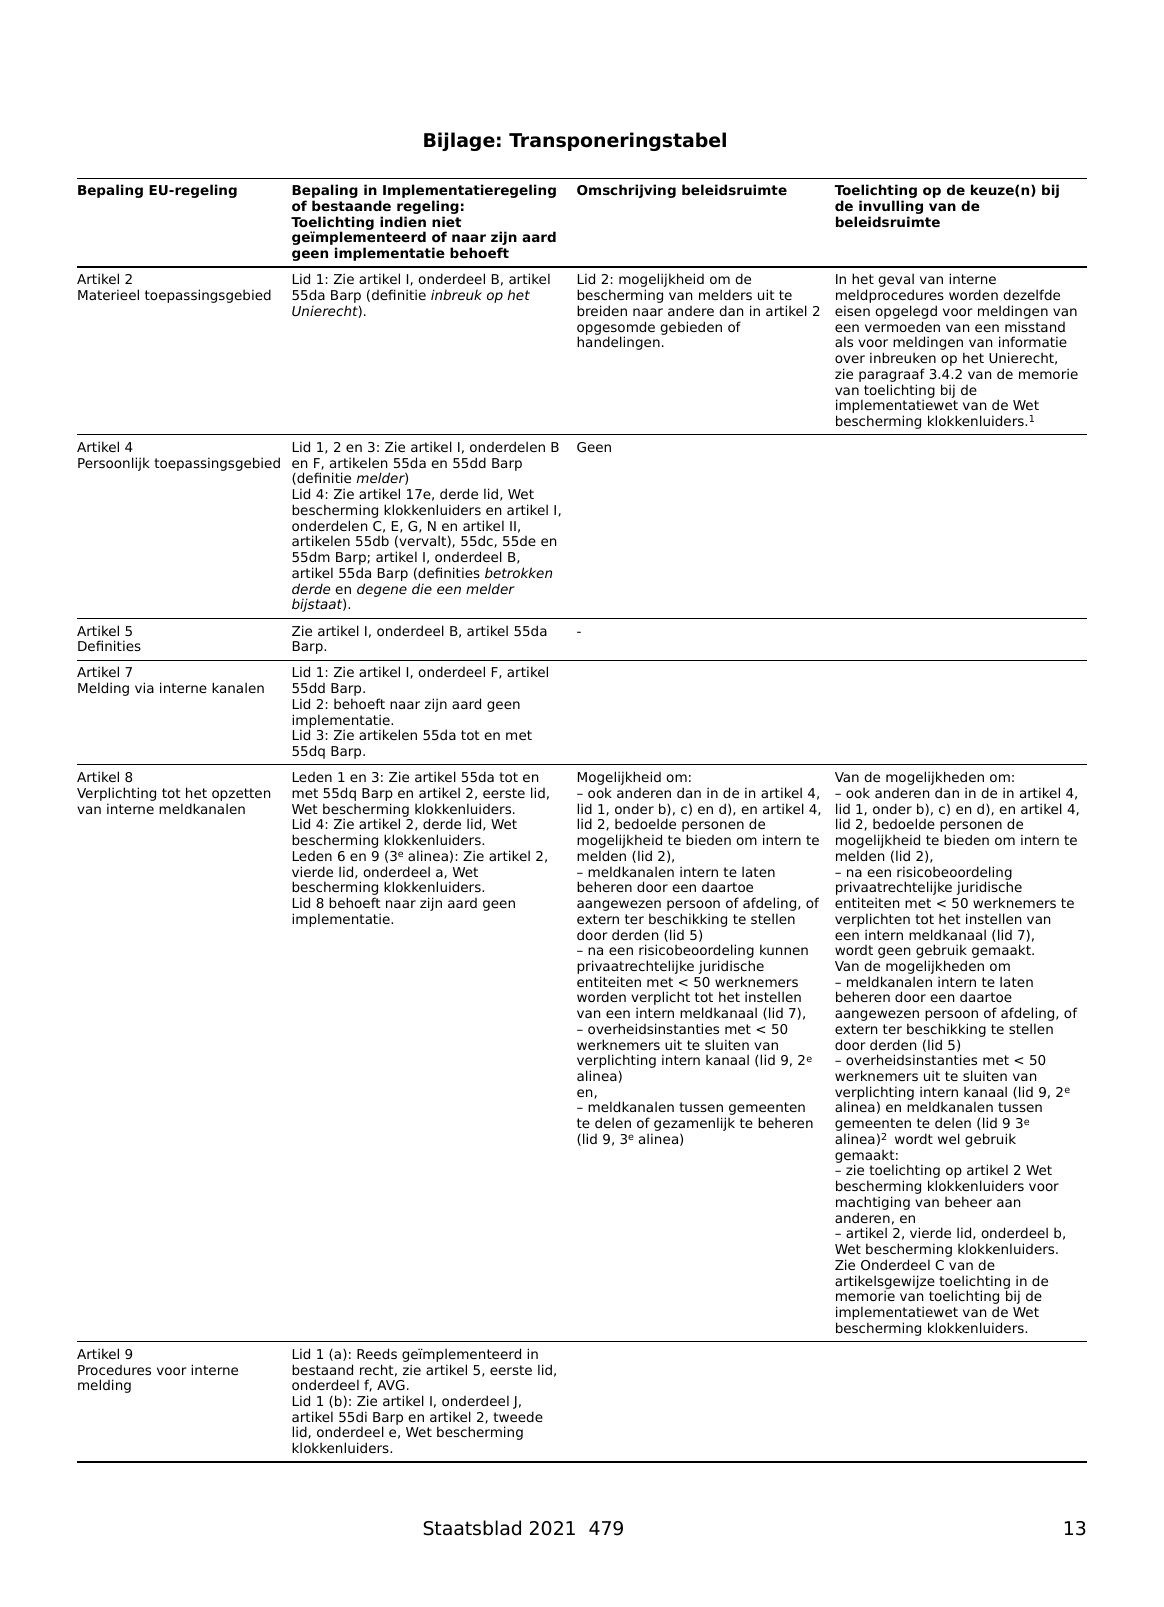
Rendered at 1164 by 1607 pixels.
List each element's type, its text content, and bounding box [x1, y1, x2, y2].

table_header Bepaling EU-regeling [77, 179, 285, 266]
table_cell Geen [570, 435, 828, 618]
table_cell Lid 1, 2 en 3: Zie artikel I, onderdelen B en F, artikelen 55da en 55dd Barp (definitie melder) Lid 4: Zie artikel 17e, derde lid, Wet bescherming klokkenluiders en artikel I, onderdelen C, E, G, N en artikel II, artikelen 55db (vervalt), 55dc, 55de en 55dm Barp; artikel I, onderdeel B, artikel 55da Barp (definities betrokken derde en degene die een melder bijstaat). [285, 435, 570, 618]
table_cell Lid 2: mogelijkheid om de bescherming van melders uit te breiden naar andere dan in artikel 2 opgesomde gebieden of handelingen. [570, 268, 828, 434]
table_cell Artikel 8 Verplichting tot het opzetten van interne meldkanalen [77, 765, 285, 1341]
table_cell Zie artikel I, onderdeel B, artikel 55da Barp. [285, 619, 570, 659]
table_cell [829, 619, 1087, 659]
table_cell - [570, 619, 828, 659]
table_cell Artikel 5 Definities [77, 619, 285, 659]
table_cell Lid 1: Zie artikel I, onderdeel B, artikel 55da Barp (definitie inbreuk op het Unierecht). [285, 268, 570, 434]
table_cell Lid 1: Zie artikel I, onderdeel F, artikel 55dd Barp. Lid 2: behoeft naar zijn aard geen implementatie. Lid 3: Zie artikelen 55da tot en met 55dq Barp. [285, 661, 570, 764]
table_cell Artikel 9 Procedures voor interne melding [77, 1342, 285, 1461]
table_header Toelichting op de keuze(n) bij de invulling van de beleidsruimte [829, 179, 1087, 266]
table_cell Artikel 2 Materieel toepassingsgebied [77, 268, 285, 434]
table_cell [829, 1342, 1087, 1461]
table_cell [829, 435, 1087, 618]
table_cell [570, 1342, 828, 1461]
table_cell [829, 661, 1087, 764]
table_cell [570, 661, 828, 764]
subtitle Bijlage: Transponeringstabel [422, 130, 1087, 152]
table_cell Leden 1 en 3: Zie artikel 55da tot en met 55dq Barp en artikel 2, eerste lid, Wet bescherming klokkenluiders. Lid 4: Zie artikel 2, derde lid, Wet bescherming klokkenluiders. Leden 6 en 9 (3e alinea): Zie artikel 2, vierde lid, onderdeel a, Wet bescherming klokkenluiders. Lid 8 behoeft naar zijn aard geen implementatie. [285, 765, 570, 1341]
table_cell Artikel 7 Melding via interne kanalen [77, 661, 285, 764]
table_cell Artikel 4 Persoonlijk toepassingsgebied [77, 435, 285, 618]
table_cell Lid 1 (a): Reeds geïmplementeerd in bestaand recht, zie artikel 5, eerste lid, onderdeel f, AVG. Lid 1 (b): Zie artikel I, onderdeel J, artikel 55di Barp en artikel 2, tweede lid, onderdeel e, Wet bescherming klokkenluiders. [285, 1342, 570, 1461]
table_cell Van de mogelijkheden om: – ook anderen dan in de in artikel 4, lid 1, onder b), c) en d), en artikel 4, lid 2, bedoelde personen de mogelijkheid te bieden om intern te melden (lid 2), – na een risicobeoordeling privaatrechtelijke juridische entiteiten met < 50 werknemers te verplichten tot het instellen van een intern meldkanaal (lid 7), wordt geen gebruik gemaakt. Van de mogelijkheden om – meldkanalen intern te laten beheren door een daartoe aangewezen persoon of afdeling, of extern ter beschikking te stellen door derden (lid 5) – overheidsinstanties met < 50 werknemers uit te sluiten van verplichting intern kanaal (lid 9, 2e alinea) en meldkanalen tussen gemeenten te delen (lid 9 3e alinea)2 wordt wel gebruik gemaakt: – zie toelichting op artikel 2 Wet bescherming klokkenluiders voor machtiging van beheer aan anderen, en – artikel 2, vierde lid, onderdeel b, Wet bescherming klokkenluiders. Zie Onderdeel C van de artikelsgewijze toelichting in de memorie van toelichting bij de implementatiewet van de Wet bescherming klokkenluiders. [829, 765, 1087, 1341]
table_header Omschrijving beleidsruimte [570, 179, 828, 266]
table_cell Mogelijkheid om: – ook anderen dan in de in artikel 4, lid 1, onder b), c) en d), en artikel 4, lid 2, bedoelde personen de mogelijkheid te bieden om intern te melden (lid 2), – meldkanalen intern te laten beheren door een daartoe aangewezen persoon of afdeling, of extern ter beschikking te stellen door derden (lid 5) – na een risicobeoordeling kunnen privaatrechtelijke juridische entiteiten met < 50 werknemers worden verplicht tot het instellen van een intern meldkanaal (lid 7), – overheidsinstanties met < 50 werknemers uit te sluiten van verplichting intern kanaal (lid 9, 2e alinea) en, – meldkanalen tussen gemeenten te delen of gezamenlijk te beheren (lid 9, 3e alinea) [570, 765, 828, 1341]
table_cell In het geval van interne meldprocedures worden dezelfde eisen opgelegd voor meldingen van een vermoeden van een misstand als voor meldingen van informatie over inbreuken op het Unierecht, zie paragraaf 3.4.2 van de memorie van toelichting bij de implementatiewet van de Wet bescherming klokkenluiders.1 [829, 268, 1087, 434]
table_header Bepaling in Implementatieregeling of bestaande regeling: Toelichting indien niet geïmplementeerd of naar zijn aard geen implementatie behoeft [285, 179, 570, 266]
